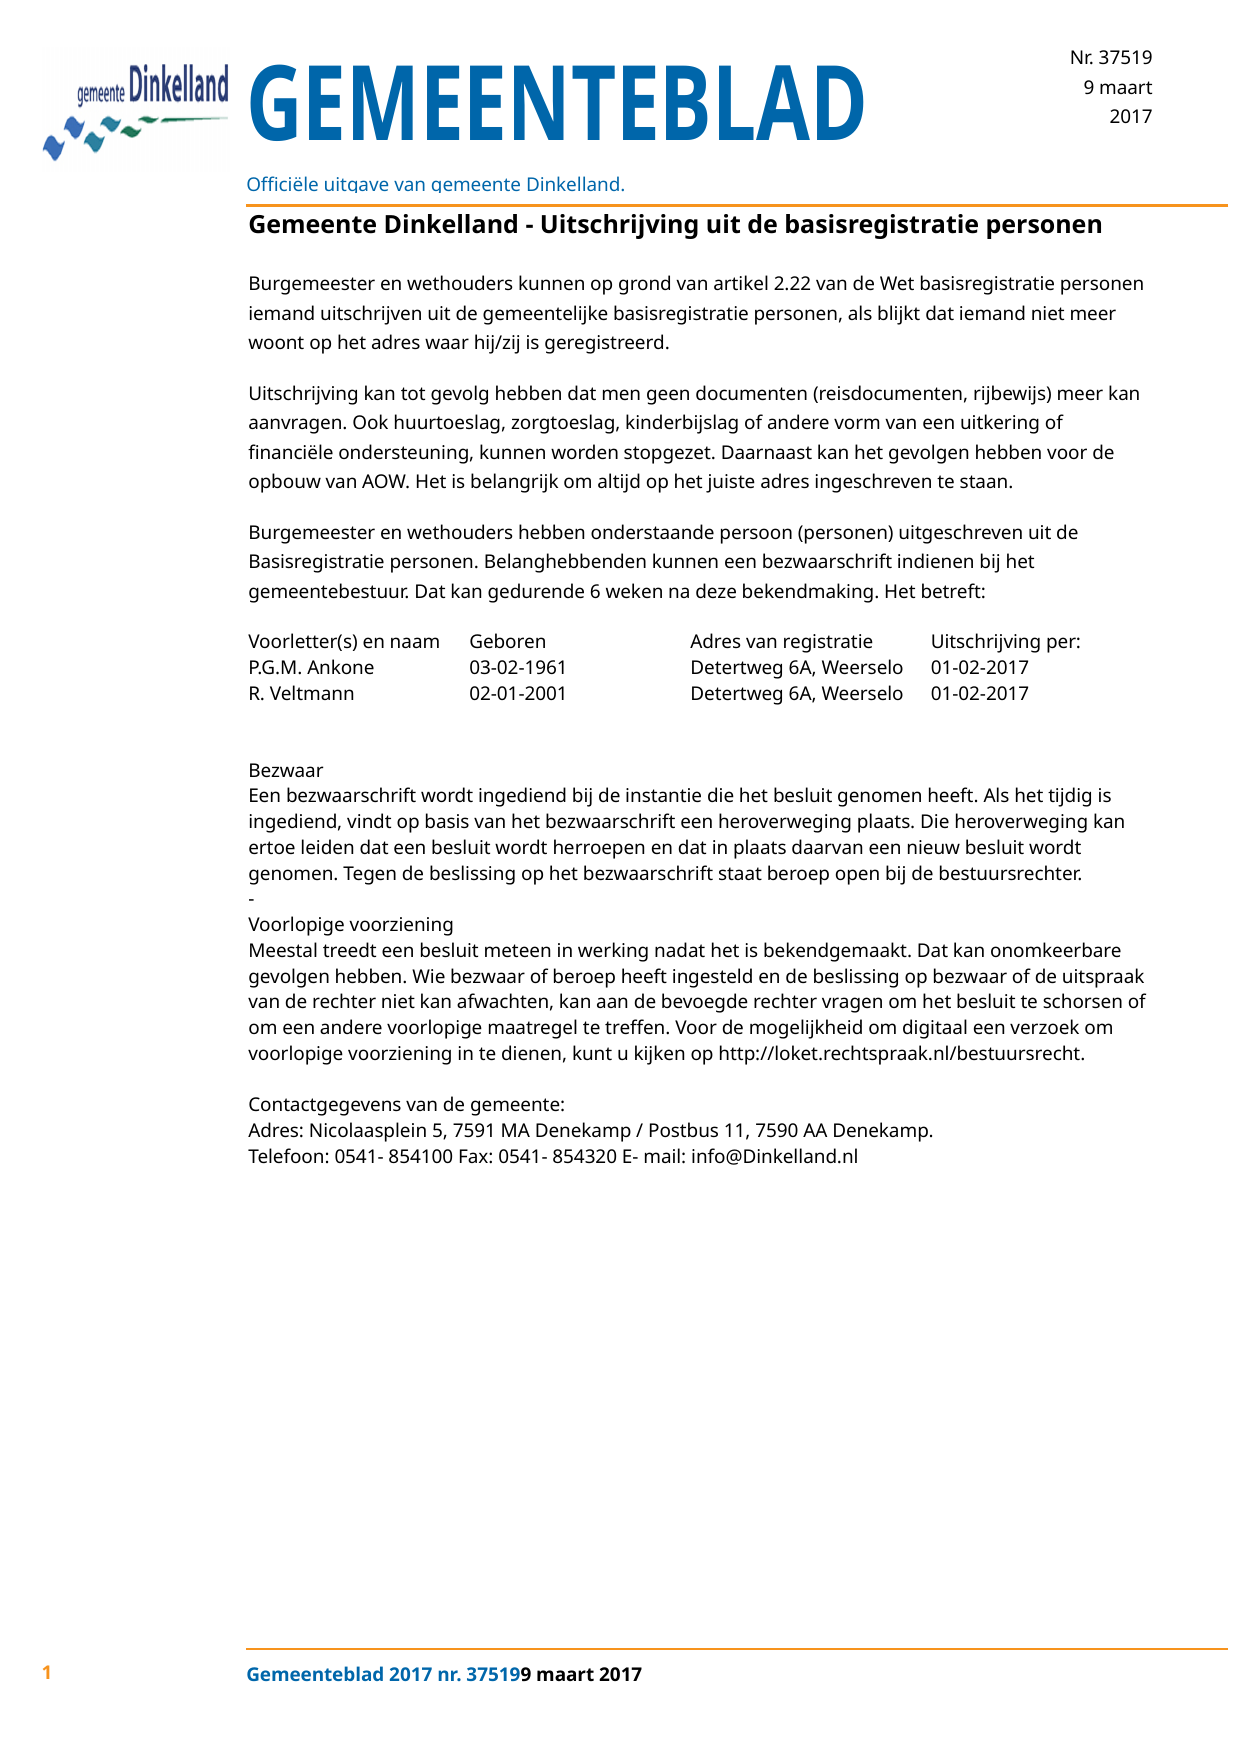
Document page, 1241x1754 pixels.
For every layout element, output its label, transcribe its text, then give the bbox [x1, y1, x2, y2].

table_cell 01-02-2017 [931, 655, 1152, 680]
text Telefoon: 0541- 854100 Fax: 0541- 854320 E- mail: info@Dinkelland.nl [248, 1143, 1152, 1169]
table_header Voorletter(s) en naam [248, 629, 469, 654]
text Meestal treedt een besluit meteen in werking nadat het is bekendgemaakt. Dat kan onomkeerbare gevolgen hebben. Wie bezwaar of beroep heeft ingesteld en de beslissing op bezwaar of de uitspraak van de rechter niet kan afwachten, kan aan de bevoegde rechter vragen om het besluit te schorsen of om een andere voorlopige maatregel te treffen. Voor de mogelijkheid om digitaal een verzoek om voorlopige voorziening in te dienen, kunt u kijken op http://loket.rechtspraak.nl/bestuursrecht. [248, 937, 1152, 1066]
text Burgemeester en wethouders kunnen op grond van artikel 2.22 van de Wet basisregistratie personen iemand uitschrijven uit de gemeentelijke basisregistratie personen, als blijkt dat iemand niet meer woont op het adres waar hij/zij is geregistreerd. [248, 270, 1152, 355]
text Bezwaar [248, 757, 1152, 783]
table_header Uitschrijving per: [931, 629, 1152, 654]
table_cell Detertweg 6A, Weerselo [690, 680, 931, 706]
table_header Geboren [469, 629, 690, 654]
text Burgemeester en wethouders hebben onderstaande persoon (personen) uitgeschreven uit de Basisregistratie personen. Belanghebbenden kunnen een bezwaarschrift indienen bij het gemeentebestuur. Dat kan gedurende 6 weken na deze bekendmaking. Het betreft: [248, 519, 1152, 604]
text - [248, 886, 1152, 911]
text Voorlopige voorziening [248, 911, 1152, 937]
table_cell 02-01-2001 [469, 680, 690, 706]
text Adres: Nicolaasplein 5, 7591 MA Denekamp / Postbus 11, 7590 AA Denekamp. [248, 1117, 1152, 1143]
table_header Adres van registratie [690, 629, 931, 654]
text Een bezwaarschrift wordt ingediend bij de instantie die het besluit genomen heeft. Als het tijdig is ingediend, vindt op basis van het bezwaarschrift een heroverweging plaats. Die heroverweging kan ertoe leiden dat een besluit wordt herroepen en dat in plaats daarvan een nieuw besluit wordt genomen. Tegen de beslissing op het bezwaarschrift staat beroep open bij de bestuursrechter. [248, 783, 1152, 886]
text Gemeente Dinkelland - Uitschrijving uit de basisregistratie personen [248, 207, 1152, 241]
text Contactgegevens van de gemeente: [248, 1091, 1152, 1117]
table_cell P.G.M. Ankone [248, 655, 469, 680]
table_cell R. Veltmann [248, 680, 469, 706]
table_cell 01-02-2017 [931, 680, 1152, 706]
table_cell Detertweg 6A, Weerselo [690, 655, 931, 680]
picture [41, 47, 231, 172]
table_cell 03-02-1961 [469, 655, 690, 680]
text Uitschrijving kan tot gevolg hebben dat men geen documenten (reisdocumenten, rijbewijs) meer kan aanvragen. Ook huurtoeslag, zorgtoeslag, kinderbijslag of andere vorm van een uitkering of financiële ondersteuning, kunnen worden stopgezet. Daarnaast kan het gevolgen hebben voor de opbouw van AOW. Het is belangrijk om altijd op het juiste adres ingeschreven te staan. [248, 380, 1152, 494]
